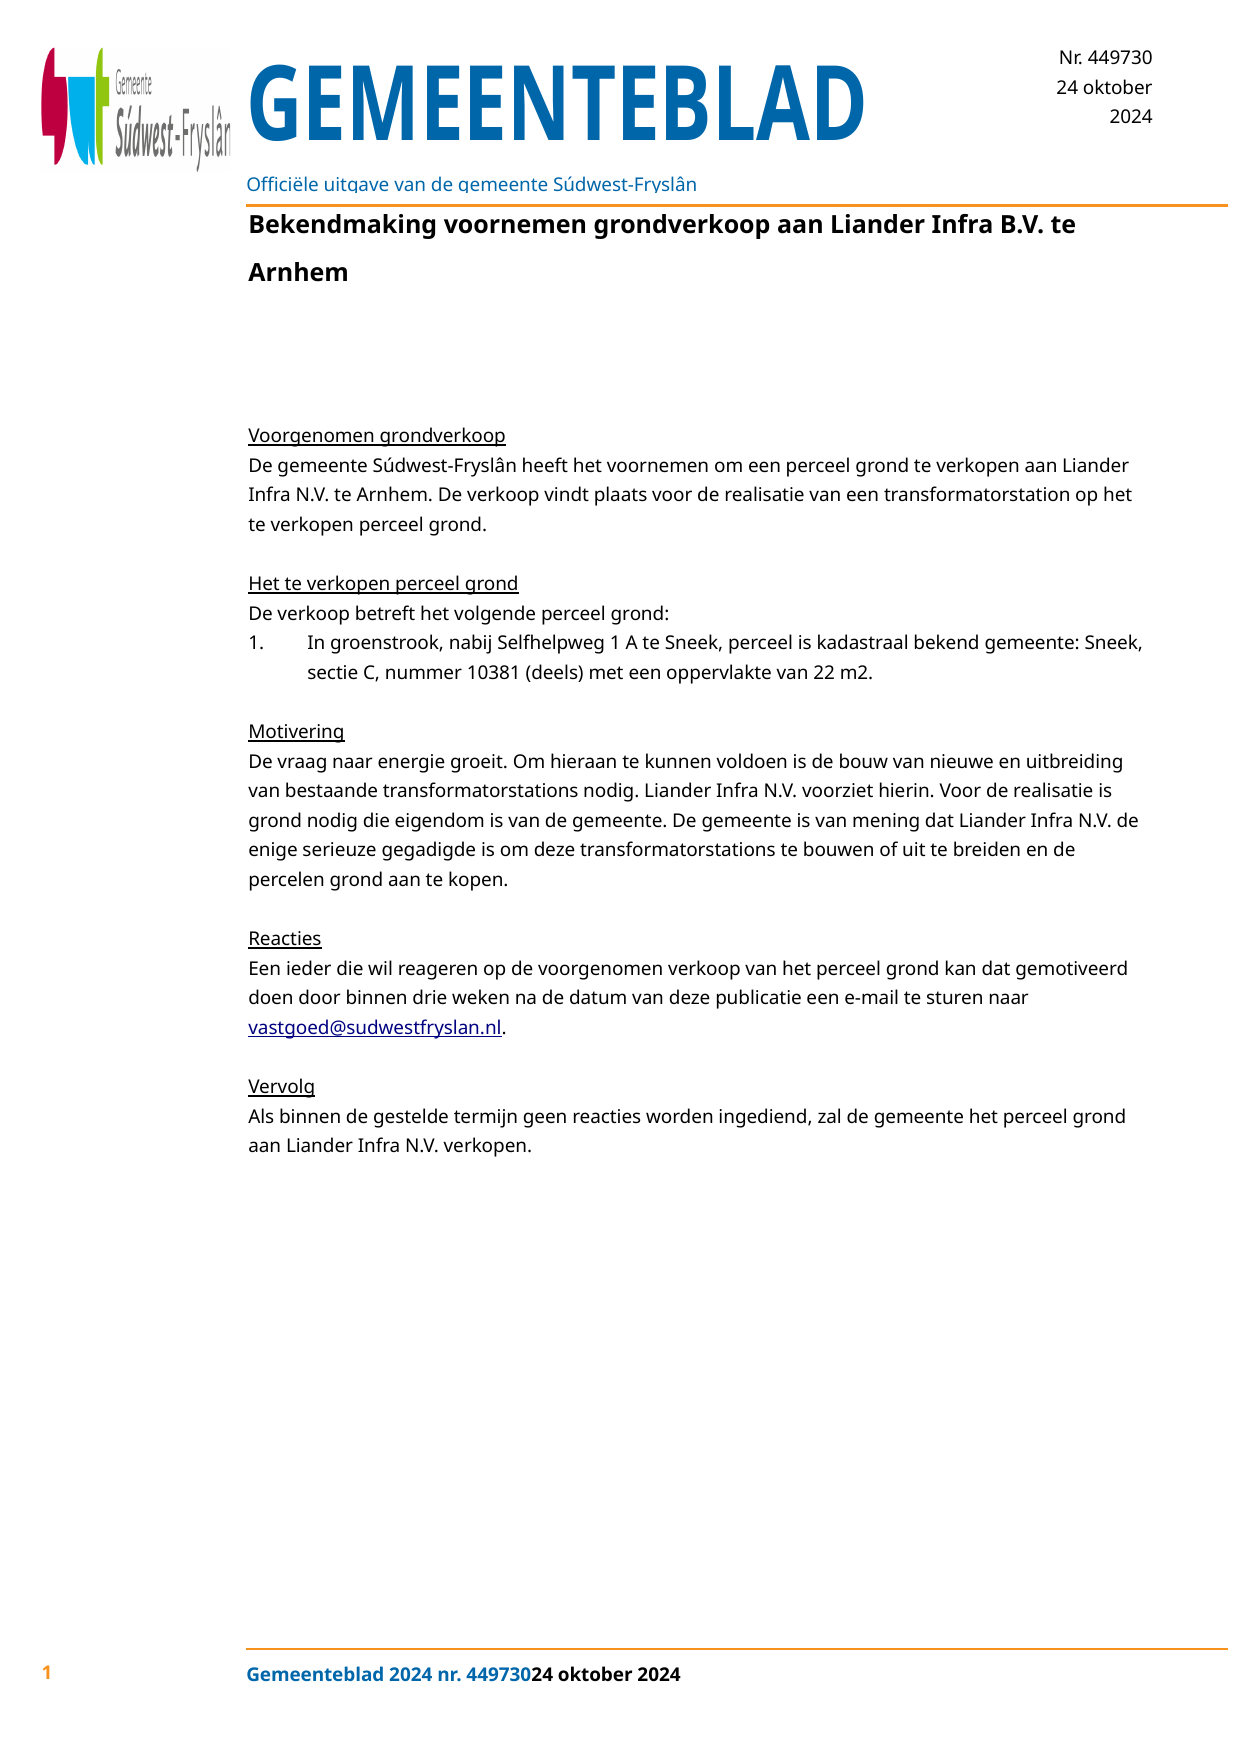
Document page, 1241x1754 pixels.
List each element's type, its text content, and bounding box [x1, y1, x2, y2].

text De verkoop betreft het volgende perceel grond: [248, 600, 1152, 626]
text Motivering [248, 718, 1152, 744]
text Bekendmaking voornemen grondverkoop aan Liander Infra B.V. te Arnhem [248, 207, 1152, 288]
text Een ieder die wil reageren op de voorgenomen verkoop van het perceel grond kan dat gemotiveerd doen door binnen drie weken na de datum van deze publicatie een e-mail te sturen naar vastgoed@sudwestfryslan.nl. [248, 955, 1152, 1040]
text De gemeente Súdwest-Fryslân heeft het voornemen om een perceel grond te verkopen aan Liander Infra N.V. te Arnhem. De verkoop vindt plaats voor de realisatie van een transformatorstation op het te verkopen perceel grond. [248, 452, 1152, 537]
text Als binnen de gestelde termijn geen reacties worden ingediend, zal de gemeente het perceel grond aan Liander Infra N.V. verkopen. [248, 1103, 1152, 1158]
picture [41, 47, 231, 172]
text De vraag naar energie groeit. Om hieraan te kunnen voldoen is de bouw van nieuwe en uitbreiding van bestaande transformatorstations nodig. Liander Infra N.V. voorziet hierin. Voor de realisatie is grond nodig die eigendom is van de gemeente. De gemeente is van mening dat Liander Infra N.V. de enige serieuze gegadigde is om deze transformatorstations te bouwen of uit te breiden en de percelen grond aan te kopen. [248, 748, 1152, 892]
text Het te verkopen perceel grond [248, 570, 1152, 596]
list In groenstrook, nabij Selfhelpweg 1 A te Sneek, perceel is kadastraal bekend gemeente: Sneek, sectie C, nummer 10381 (deels) met een oppervlakte van 22 m2. [248, 629, 1152, 685]
text Voorgenomen grondverkoop [248, 422, 1152, 448]
text Reacties [248, 925, 1152, 951]
text Vervolg [248, 1073, 1152, 1099]
